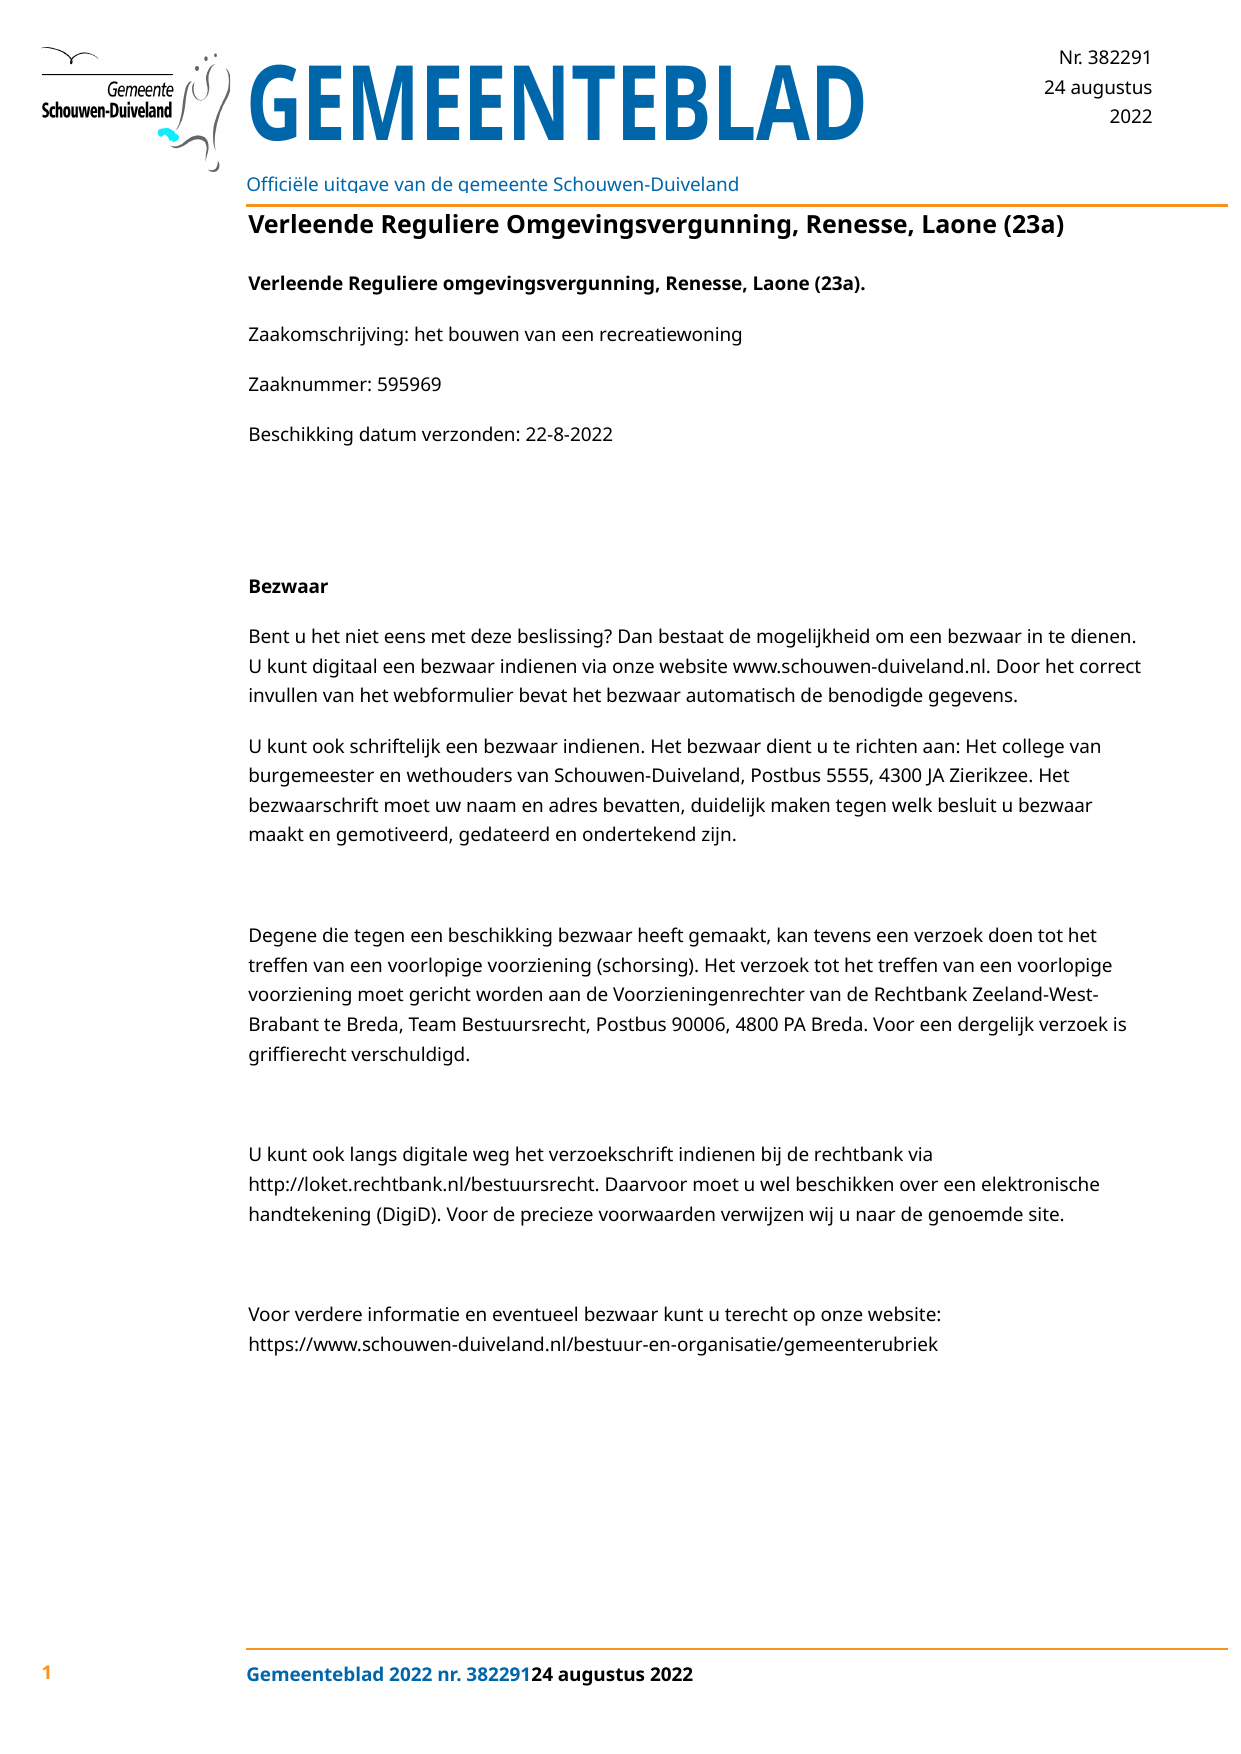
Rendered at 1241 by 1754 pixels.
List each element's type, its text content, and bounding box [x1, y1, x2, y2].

text Verleende Reguliere omgevingsvergunning, Renesse, Laone (23a). [248, 270, 1152, 296]
text U kunt ook schriftelijk een bezwaar indienen. Het bezwaar dient u te richten aan: Het college van burgemeester en wethouders van Schouwen-Duiveland, Postbus 5555, 4300 JA Zierikzee. Het bezwaarschrift moet uw naam en adres bevatten, duidelijk maken tegen welk besluit u bezwaar maakt en gemotiveerd, gedateerd en ondertekend zijn. [248, 733, 1152, 847]
text Degene die tegen een beschikking bezwaar heeft gemaakt, kan tevens een verzoek doen tot het treffen van een voorlopige voorziening (schorsing). Het verzoek tot het treffen van een voorlopige voorziening moet gericht worden aan de Voorzieningenrechter van de Rechtbank Zeeland-West-Brabant te Breda, Team Bestuursrecht, Postbus 90006, 4800 PA Breda. Voor een dergelijk verzoek is griffierecht verschuldigd. [248, 922, 1152, 1066]
text Bent u het niet eens met deze beslissing? Dan bestaat de mogelijkheid om een bezwaar in te dienen. U kunt digitaal een bezwaar indienen via onze website www.schouwen-duiveland.nl. Door het correct invullen van het webformulier bevat het bezwaar automatisch de benodigde gegevens. [248, 623, 1152, 708]
text U kunt ook langs digitale weg het verzoekschrift indienen bij de rechtbank via http://loket.rechtbank.nl/bestuursrecht. Daarvoor moet u wel beschikken over een elektronische handtekening (DigiD). Voor de precieze voorwaarden verwijzen wij u naar de genoemde site. [248, 1142, 1152, 1226]
text Zaakomschrijving: het bouwen van een recreatiewoning [248, 321, 1152, 346]
picture [41, 47, 231, 172]
text Voor verdere informatie en eventueel bezwaar kunt u terecht op onze website: https://www.schouwen-duiveland.nl/bestuur-en-organisatie/gemeenterubriek [248, 1302, 1152, 1357]
text Verleende Reguliere Omgevingsvergunning, Renesse, Laone (23a) [248, 207, 1152, 241]
text Bezwaar [248, 573, 1152, 598]
text Beschikking datum verzonden: 22-8-2022 [248, 422, 1152, 447]
text Zaaknummer: 595969 [248, 371, 1152, 397]
